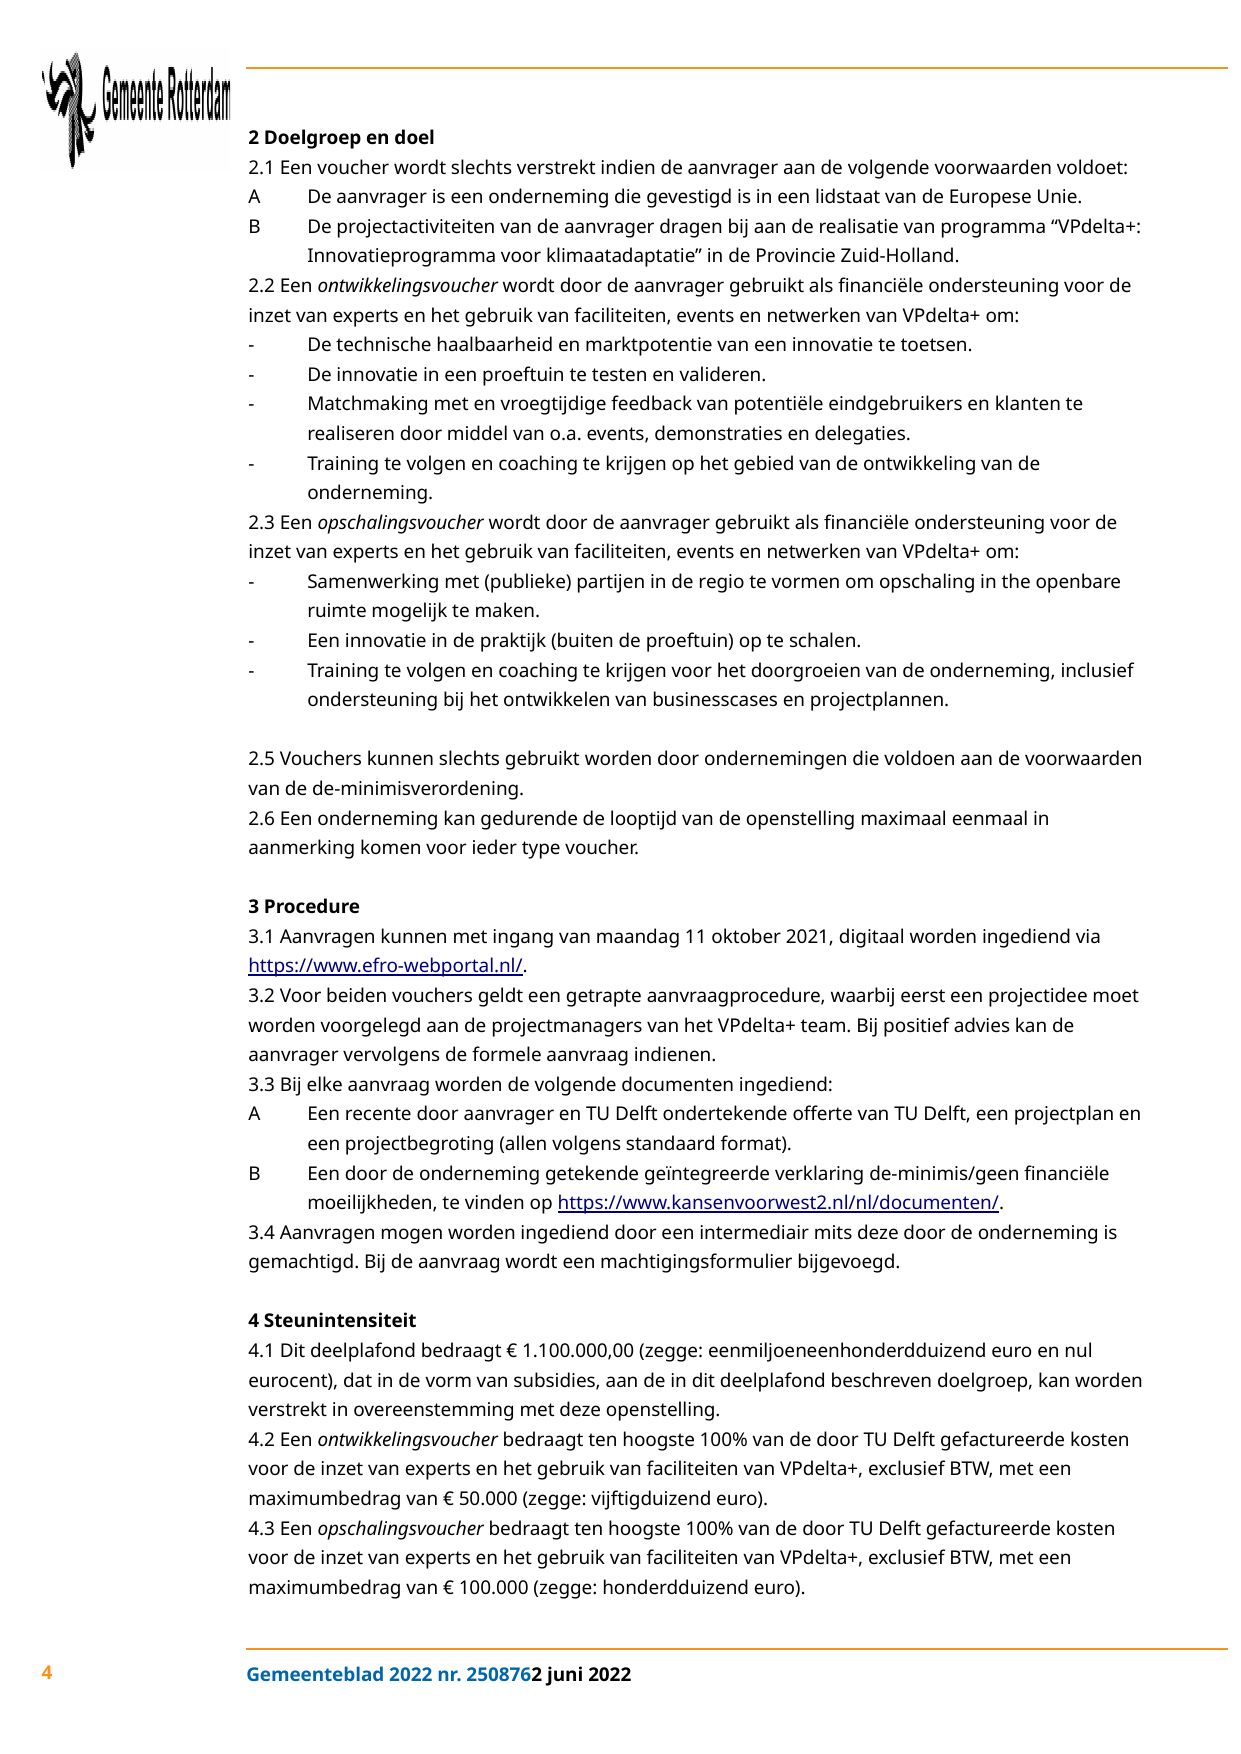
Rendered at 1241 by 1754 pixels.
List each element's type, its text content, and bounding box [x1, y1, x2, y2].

text 4.3 Een opschalingsvoucher bedraagt ten hoogste 100% van de door TU Delft gefactureerde kosten voor de inzet van experts en het gebruik van faciliteiten van VPdelta+, exclusief BTW, met een maximumbedrag van € 100.000 (zegge: honderdduizend euro). [248, 1515, 1152, 1600]
text 2.1 Een voucher wordt slechts verstrekt indien de aanvrager aan de volgende voorwaarden voldoet: [248, 154, 1152, 180]
text 2 Doelgroep en doel [248, 124, 1152, 150]
text 2.6 Een onderneming kan gedurende de looptijd van de openstelling maximaal eenmaal in aanmerking komen voor ieder type voucher. [248, 805, 1152, 860]
list De innovatie in een proeftuin te testen en valideren. [248, 361, 1152, 387]
list Samenwerking met (publieke) partijen in de regio te vormen om opschaling in the openbare ruimte mogelijk te maken. [248, 568, 1152, 623]
text 3.3 Bij elke aanvraag worden de volgende documenten ingediend: [248, 1071, 1152, 1097]
text 3.1 Aanvragen kunnen met ingang van maandag 11 oktober 2021, digitaal worden ingediend via https://www.efro-webportal.nl/. [248, 923, 1152, 978]
text 4.2 Een ontwikkelingsvoucher bedraagt ten hoogste 100% van de door TU Delft gefactureerde kosten voor de inzet van experts en het gebruik van faciliteiten van VPdelta+, exclusief BTW, met een maximumbedrag van € 50.000 (zegge: vijftigduizend euro). [248, 1426, 1152, 1511]
text 4.1 Dit deelplafond bedraagt € 1.100.000,00 (zegge: eenmiljoeneenhonderdduizend euro en nul eurocent), dat in de vorm van subsidies, aan de in dit deelplafond beschreven doelgroep, kan worden verstrekt in overeenstemming met deze openstelling. [248, 1337, 1152, 1422]
list Een door de onderneming getekende geïntegreerde verklaring de-minimis/geen financiële moeilijkheden, te vinden op https://www.kansenvoorwest2.nl/nl/documenten/. [248, 1160, 1152, 1215]
list Een recente door aanvrager en TU Delft ondertekende offerte van TU Delft, een projectplan en een projectbegroting (allen volgens standaard format). [248, 1101, 1152, 1156]
list De technische haalbaarheid en marktpotentie van een innovatie te toetsen. [248, 331, 1152, 357]
list De aanvrager is een onderneming die gevestigd is in een lidstaat van de Europese Unie. [248, 183, 1152, 209]
list Matchmaking met en vroegtijdige feedback van potentiële eindgebruikers en klanten te realiseren door middel van o.a. events, demonstraties en delegaties. [248, 391, 1152, 446]
text 3.4 Aanvragen mogen worden ingediend door een intermediair mits deze door de onderneming is gemachtigd. Bij de aanvraag wordt een machtigingsformulier bijgevoegd. [248, 1219, 1152, 1274]
text 3.2 Voor beiden vouchers geldt een getrapte aanvraagprocedure, waarbij eerst een projectidee moet worden voorgelegd aan de projectmanagers van het VPdelta+ team. Bij positief advies kan de aanvrager vervolgens de formele aanvraag indienen. [248, 982, 1152, 1067]
list Een innovatie in de praktijk (buiten de proeftuin) op te schalen. [248, 627, 1152, 653]
text 3 Procedure [248, 893, 1152, 919]
text 2.2 Een ontwikkelingsvoucher wordt door de aanvrager gebruikt als financiële ondersteuning voor de inzet van experts en het gebruik van faciliteiten, events en netwerken van VPdelta+ om: [248, 272, 1152, 328]
picture [41, 47, 231, 172]
list De projectactiviteiten van de aanvrager dragen bij aan de realisatie van programma “VPdelta+: Innovatieprogramma voor klimaatadaptatie” in de Provincie Zuid-Holland. [248, 213, 1152, 268]
text 4 Steunintensiteit [248, 1308, 1152, 1333]
list Training te volgen en coaching te krijgen voor het doorgroeien van de onderneming, inclusief ondersteuning bij het ontwikkelen van businesscases en projectplannen. [248, 657, 1152, 712]
text 2.3 Een opschalingsvoucher wordt door de aanvrager gebruikt als financiële ondersteuning voor de inzet van experts en het gebruik van faciliteiten, events en netwerken van VPdelta+ om: [248, 509, 1152, 564]
text 2.5 Vouchers kunnen slechts gebruikt worden door ondernemingen die voldoen aan de voorwaarden van de de-minimisverordening. [248, 746, 1152, 801]
list Training te volgen en coaching te krijgen op het gebied van de ontwikkeling van de onderneming. [248, 450, 1152, 505]
